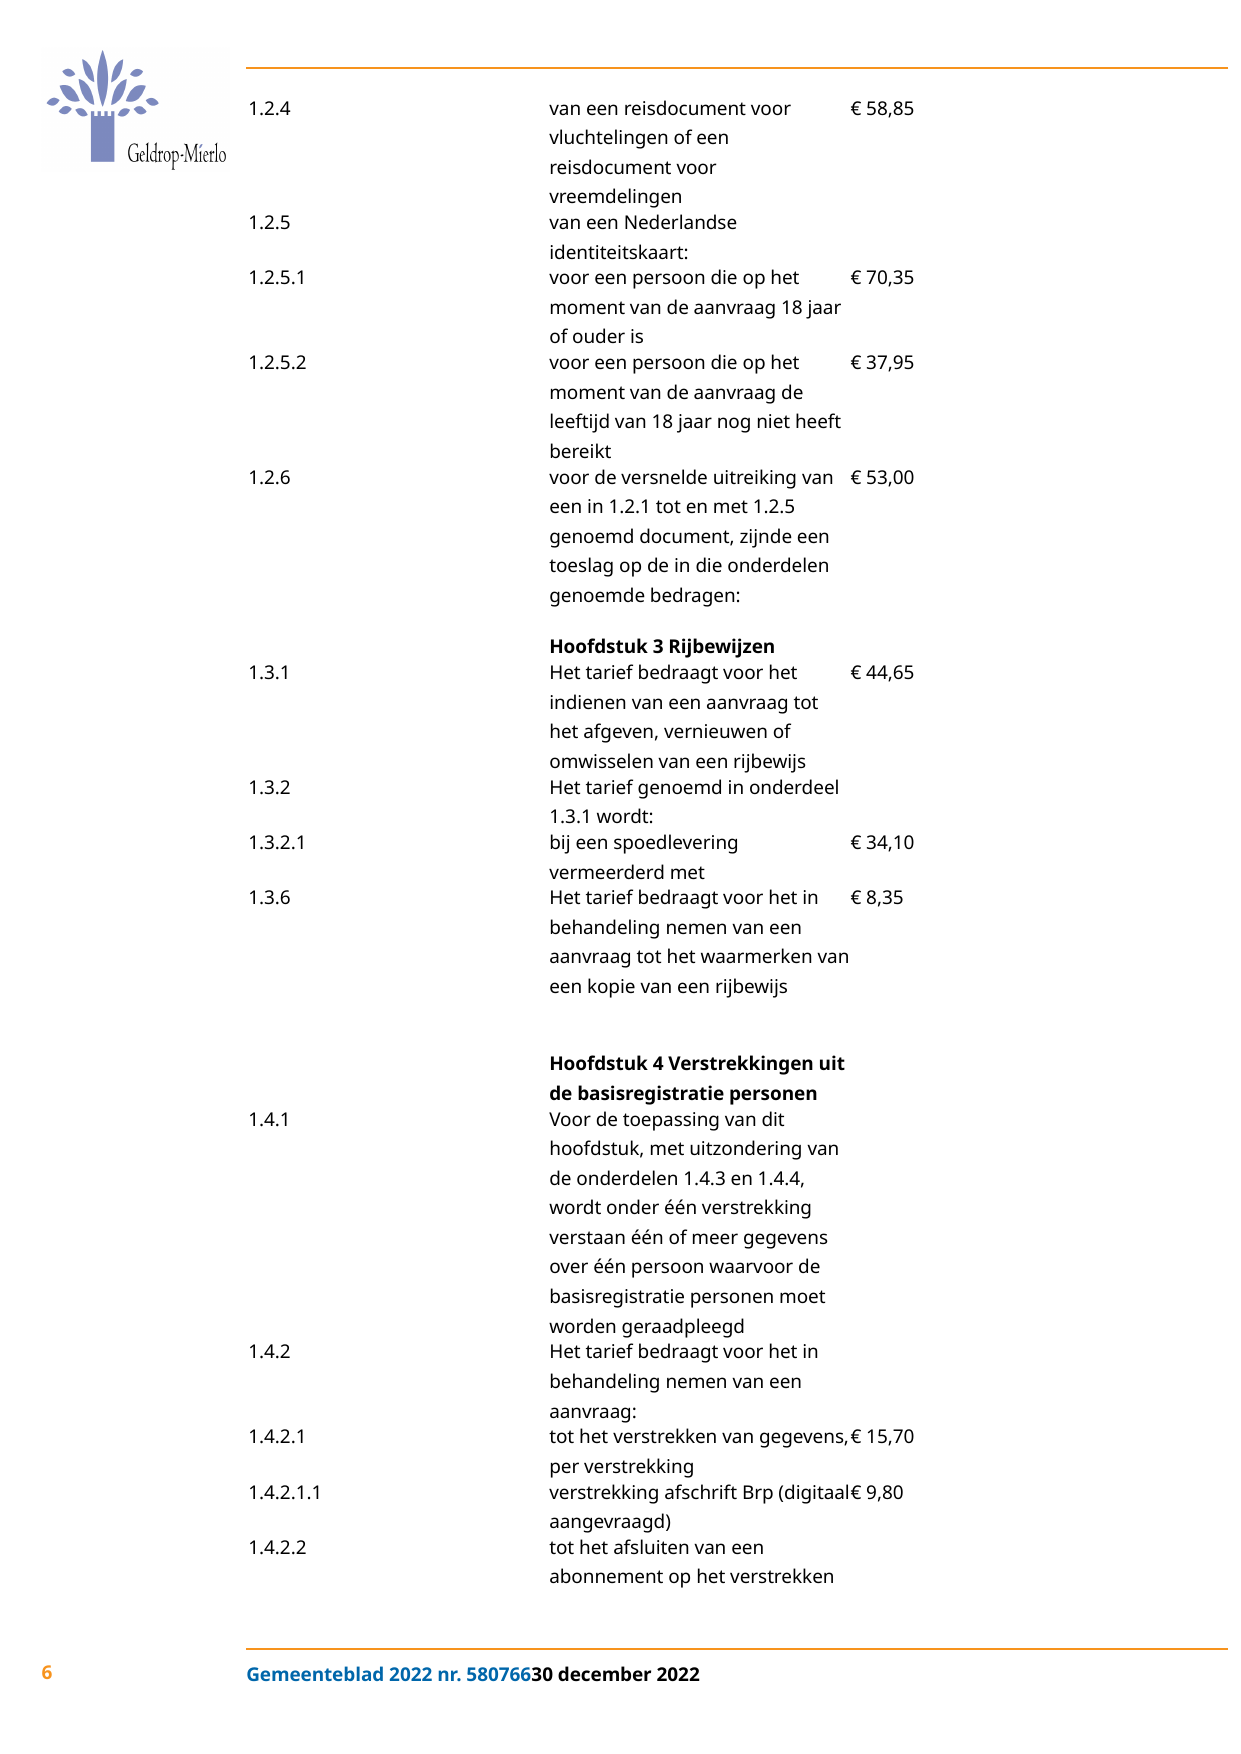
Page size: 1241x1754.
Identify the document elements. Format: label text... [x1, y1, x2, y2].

table_cell 1.3.2 [248, 774, 549, 829]
table_cell € 37,95 [850, 350, 1152, 464]
table_cell 1.4.2.1 [248, 1424, 549, 1479]
table_cell 1.4.1 [248, 1106, 549, 1339]
table_cell [549, 608, 850, 634]
table_cell € 34,10 [850, 829, 1152, 884]
table_cell € 70,35 [850, 265, 1152, 349]
table_cell 1.3.1 [248, 660, 549, 774]
picture [41, 47, 231, 172]
table_cell 1.4.2.1.1 [248, 1479, 549, 1534]
table_cell Hoofdstuk 4 Verstrekkingen uit de basisregistratie personen [549, 1051, 850, 1106]
table_cell [248, 608, 549, 634]
table_cell € 15,70 [850, 1424, 1152, 1479]
table_cell [850, 774, 1152, 829]
table_cell € 53,00 [850, 464, 1152, 608]
table_cell [850, 1339, 1152, 1423]
table_cell [549, 999, 850, 1025]
table_cell Voor de toepassing van dit hoofdstuk, met uitzondering van de onderdelen 1.4.3 en 1.4.4, wordt onder één verstrekking verstaan één of meer gegevens over één persoon waarvoor de basisregistratie personen moet worden geraadpleegd [549, 1106, 850, 1339]
table_cell 1.3.6 [248, 885, 549, 999]
table_cell 1.2.4 [248, 95, 549, 209]
table_cell Het tarief bedraagt voor het in behandeling nemen van een aanvraag: [549, 1339, 850, 1423]
table_cell bij een spoedlevering vermeerderd met [549, 829, 850, 884]
table_cell 1.4.2.2 [248, 1534, 549, 1589]
table_cell voor een persoon die op het moment van de aanvraag 18 jaar of ouder is [549, 265, 850, 349]
table_cell [850, 1025, 1152, 1051]
table_cell 1.3.2.1 [248, 829, 549, 884]
table_cell 1.2.5.1 [248, 265, 549, 349]
table_cell [850, 1534, 1152, 1589]
table_cell van een Nederlandse identiteitskaart: [549, 209, 850, 264]
table_cell voor de versnelde uitreiking van een in 1.2.1 tot en met 1.2.5 genoemd document, zijnde een toeslag op de in die onderdelen genoemde bedragen: [549, 464, 850, 608]
table_cell [850, 1051, 1152, 1106]
table_cell [549, 1025, 850, 1051]
table_cell [850, 608, 1152, 634]
table_cell van een reisdocument voor vluchtelingen of een reisdocument voor vreemdelingen [549, 95, 850, 209]
table_cell 1.2.5.2 [248, 350, 549, 464]
table_cell [248, 634, 549, 659]
table_cell Het tarief bedraagt voor het in behandeling nemen van een aanvraag tot het waarmerken van een kopie van een rijbewijs [549, 885, 850, 999]
table_cell 1.2.5 [248, 209, 549, 264]
table_cell [850, 209, 1152, 264]
table_cell Het tarief bedraagt voor het indienen van een aanvraag tot het afgeven, vernieuwen of omwisselen van een rijbewijs [549, 660, 850, 774]
table_cell 1.4.2 [248, 1339, 549, 1423]
table_cell [850, 1106, 1152, 1339]
table_cell [248, 999, 549, 1025]
table_cell [850, 999, 1152, 1025]
table_cell voor een persoon die op het moment van de aanvraag de leeftijd van 18 jaar nog niet heeft bereikt [549, 350, 850, 464]
table_cell € 9,80 [850, 1479, 1152, 1534]
table_cell [850, 634, 1152, 659]
table_cell verstrekking afschrift Brp (digitaal aangevraagd) [549, 1479, 850, 1534]
table_cell [248, 1025, 549, 1051]
table_cell tot het afsluiten van een abonnement op het verstrekken [549, 1534, 850, 1589]
table_cell € 8,35 [850, 885, 1152, 999]
table_cell [248, 1051, 549, 1106]
table_cell Het tarief genoemd in onderdeel 1.3.1 wordt: [549, 774, 850, 829]
table_cell Hoofdstuk 3 Rijbewijzen [549, 634, 850, 659]
table_cell tot het verstrekken van gegevens, per verstrekking [549, 1424, 850, 1479]
table_cell € 44,65 [850, 660, 1152, 774]
table_cell 1.2.6 [248, 464, 549, 608]
table_cell € 58,85 [850, 95, 1152, 209]
